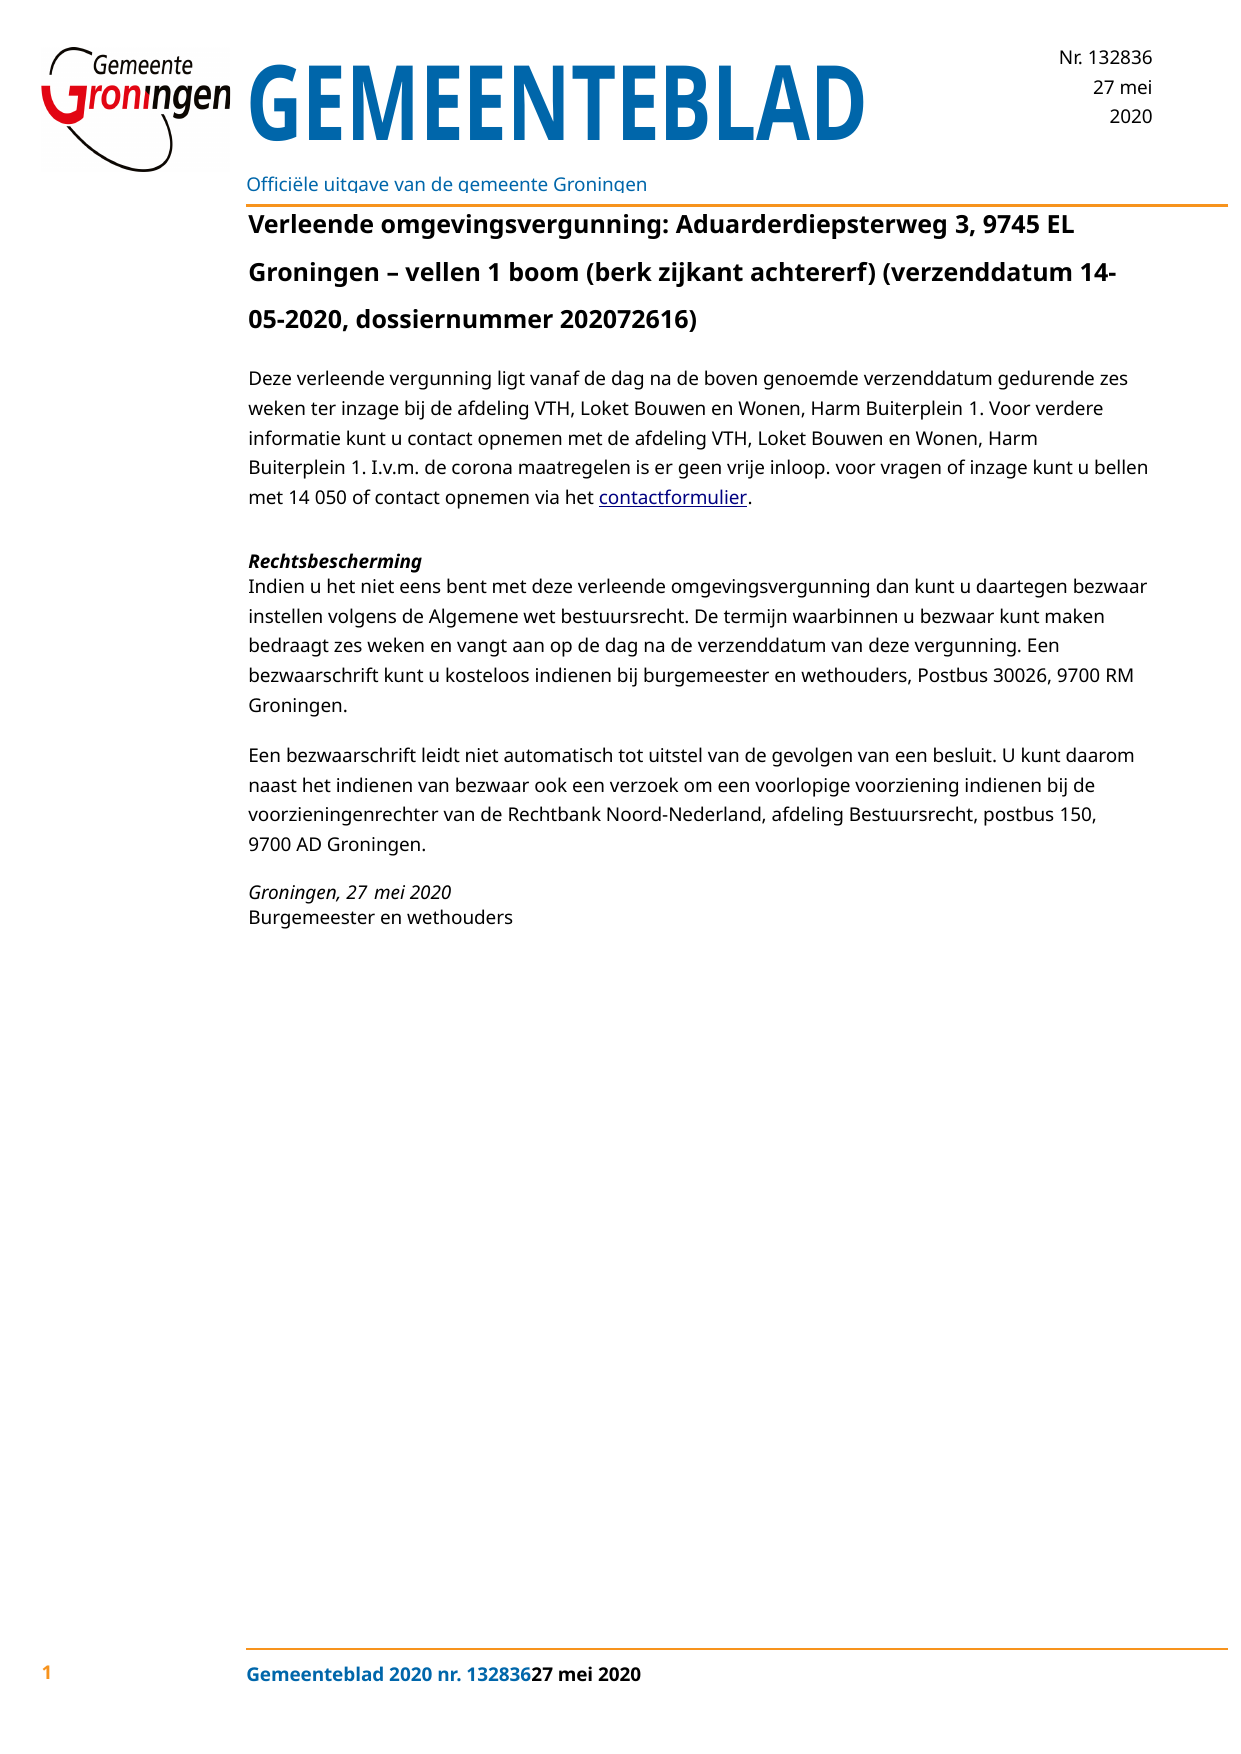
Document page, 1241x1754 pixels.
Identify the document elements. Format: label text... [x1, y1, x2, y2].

text Rechtsbescherming [248, 548, 1152, 573]
text Indien u het niet eens bent met deze verleende omgevingsvergunning dan kunt u daartegen bezwaar instellen volgens de Algemene wet bestuursrecht. De termijn waarbinnen u bezwaar kunt maken bedraagt zes weken en vangt aan op de dag na de verzenddatum van deze vergunning. Een bezwaarschrift kunt u kosteloos indienen bij burgemeester en wethouders, Postbus 30026, 9700 RM Groningen. [248, 573, 1152, 718]
text Burgemeester en wethouders [248, 904, 1152, 930]
text Deze verleende vergunning ligt vanaf de dag na de boven genoemde verzenddatum gedurende zes weken ter inzage bij de afdeling VTH, Loket Bouwen en Wonen, Harm Buiterplein 1. Voor verdere informatie kunt u contact opnemen met de afdeling VTH, Loket Bouwen en Wonen, Harm Buiterplein 1. I.v.m. de corona maatregelen is er geen vrije inloop. voor vragen of inzage kunt u bellen met 14 050 of contact opnemen via het contactformulier. [248, 366, 1152, 509]
text Een bezwaarschrift leidt niet automatisch tot uitstel van de gevolgen van een besluit. U kunt daarom naast het indienen van bezwaar ook een verzoek om een voorlopige voorziening indienen bij de voorzieningenrechter van de Rechtbank Noord-Nederland, afdeling Bestuursrecht, postbus 150, 9700 AD Groningen. [248, 742, 1152, 857]
picture [41, 47, 231, 172]
text Verleende omgevingsvergunning: Aduarderdiepsterweg 3, 9745 EL Groningen – vellen 1 boom (berk zijkant achtererf) (verzenddatum 14-05-2020, dossiernummer 202072616) [248, 207, 1152, 336]
text Groningen, 27 mei 2020 [248, 879, 1152, 904]
